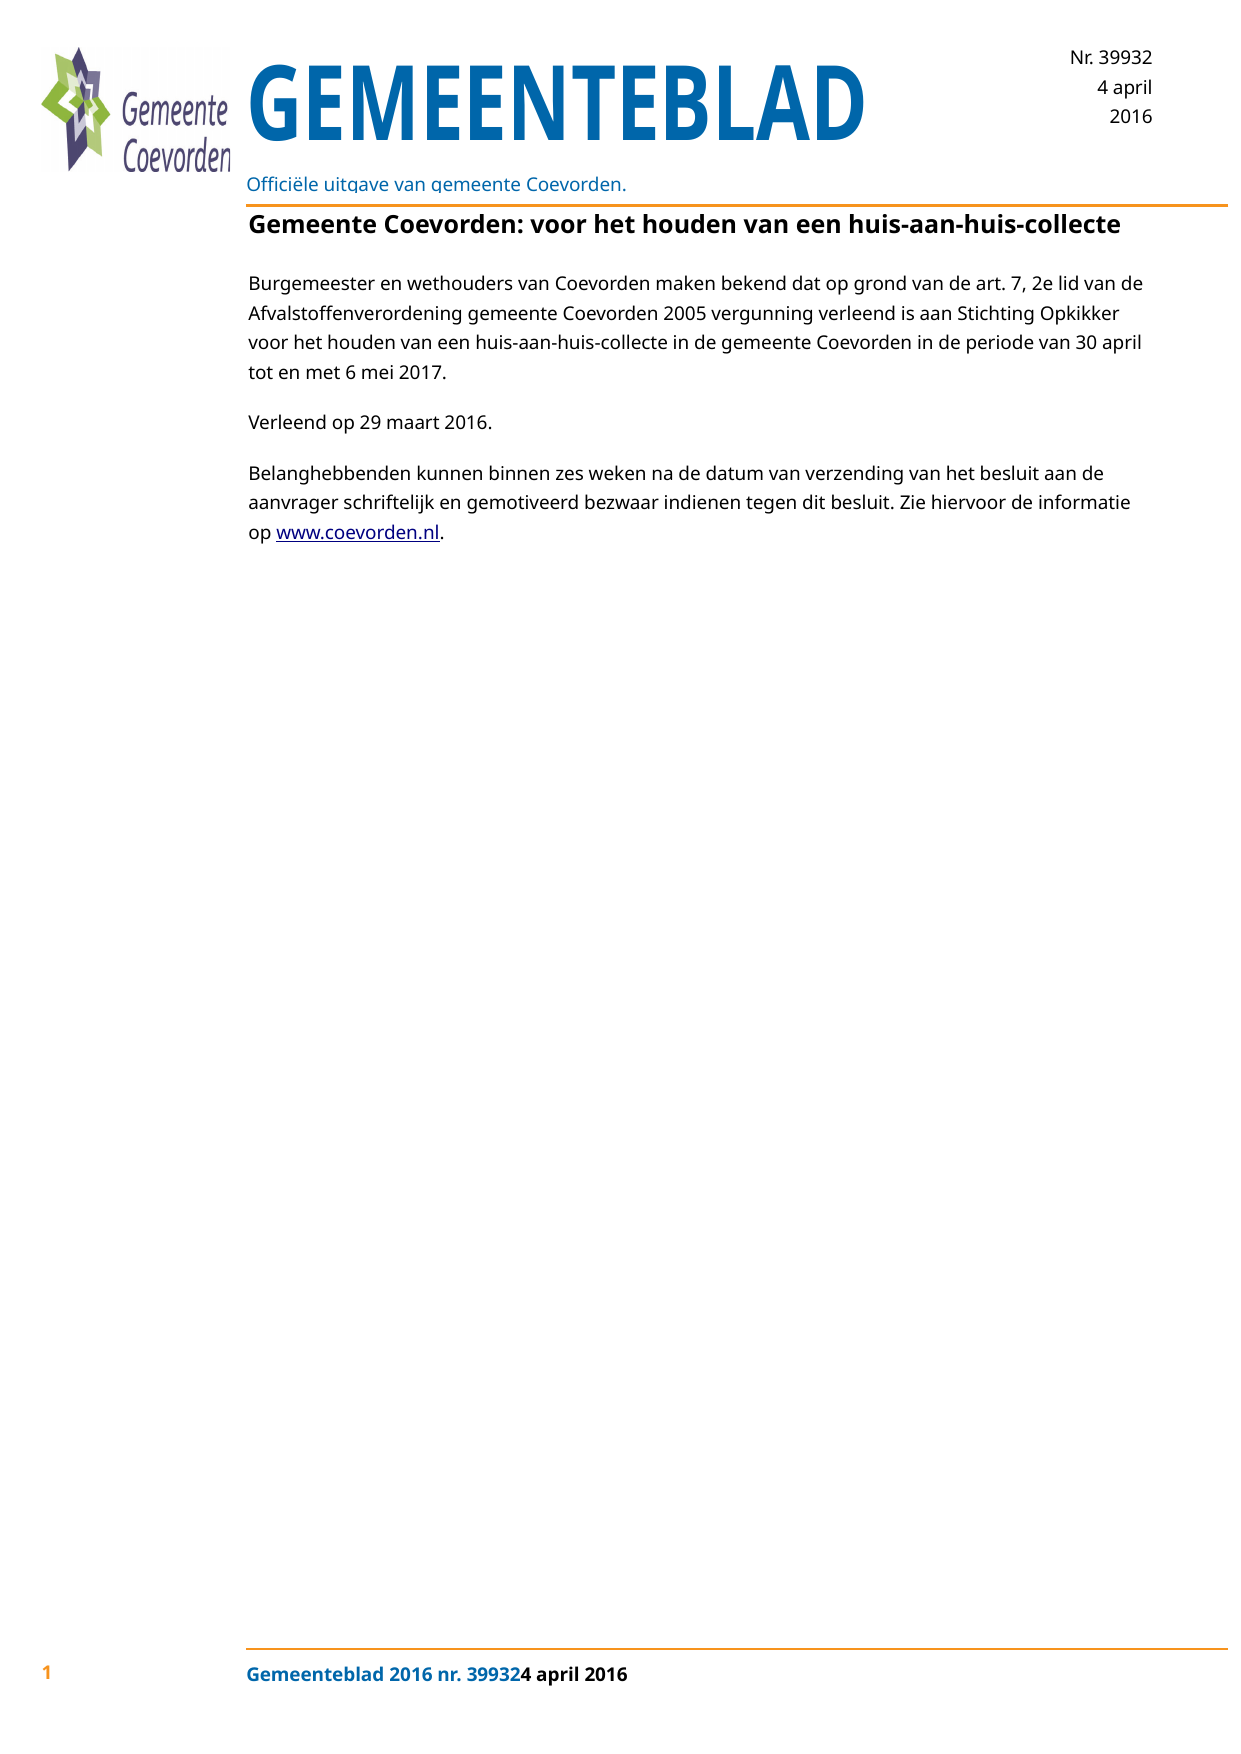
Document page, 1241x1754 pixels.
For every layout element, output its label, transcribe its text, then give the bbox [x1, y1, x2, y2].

picture [41, 47, 231, 172]
text Verleend op 29 maart 2016. [248, 409, 1152, 435]
text Gemeente Coevorden: voor het houden van een huis-aan-huis-collecte [248, 207, 1152, 241]
text Burgemeester en wethouders van Coevorden maken bekend dat op grond van de art. 7, 2e lid van de Afvalstoffenverordening gemeente Coevorden 2005 vergunning verleend is aan Stichting Opkikker voor het houden van een huis-aan-huis-collecte in de gemeente Coevorden in de periode van 30 april tot en met 6 mei 2017. [248, 270, 1152, 385]
text Belanghebbenden kunnen binnen zes weken na de datum van verzending van het besluit aan de aanvrager schriftelijk en gemotiveerd bezwaar indienen tegen dit besluit. Zie hiervoor de informatie op www.coevorden.nl. [248, 460, 1152, 545]
